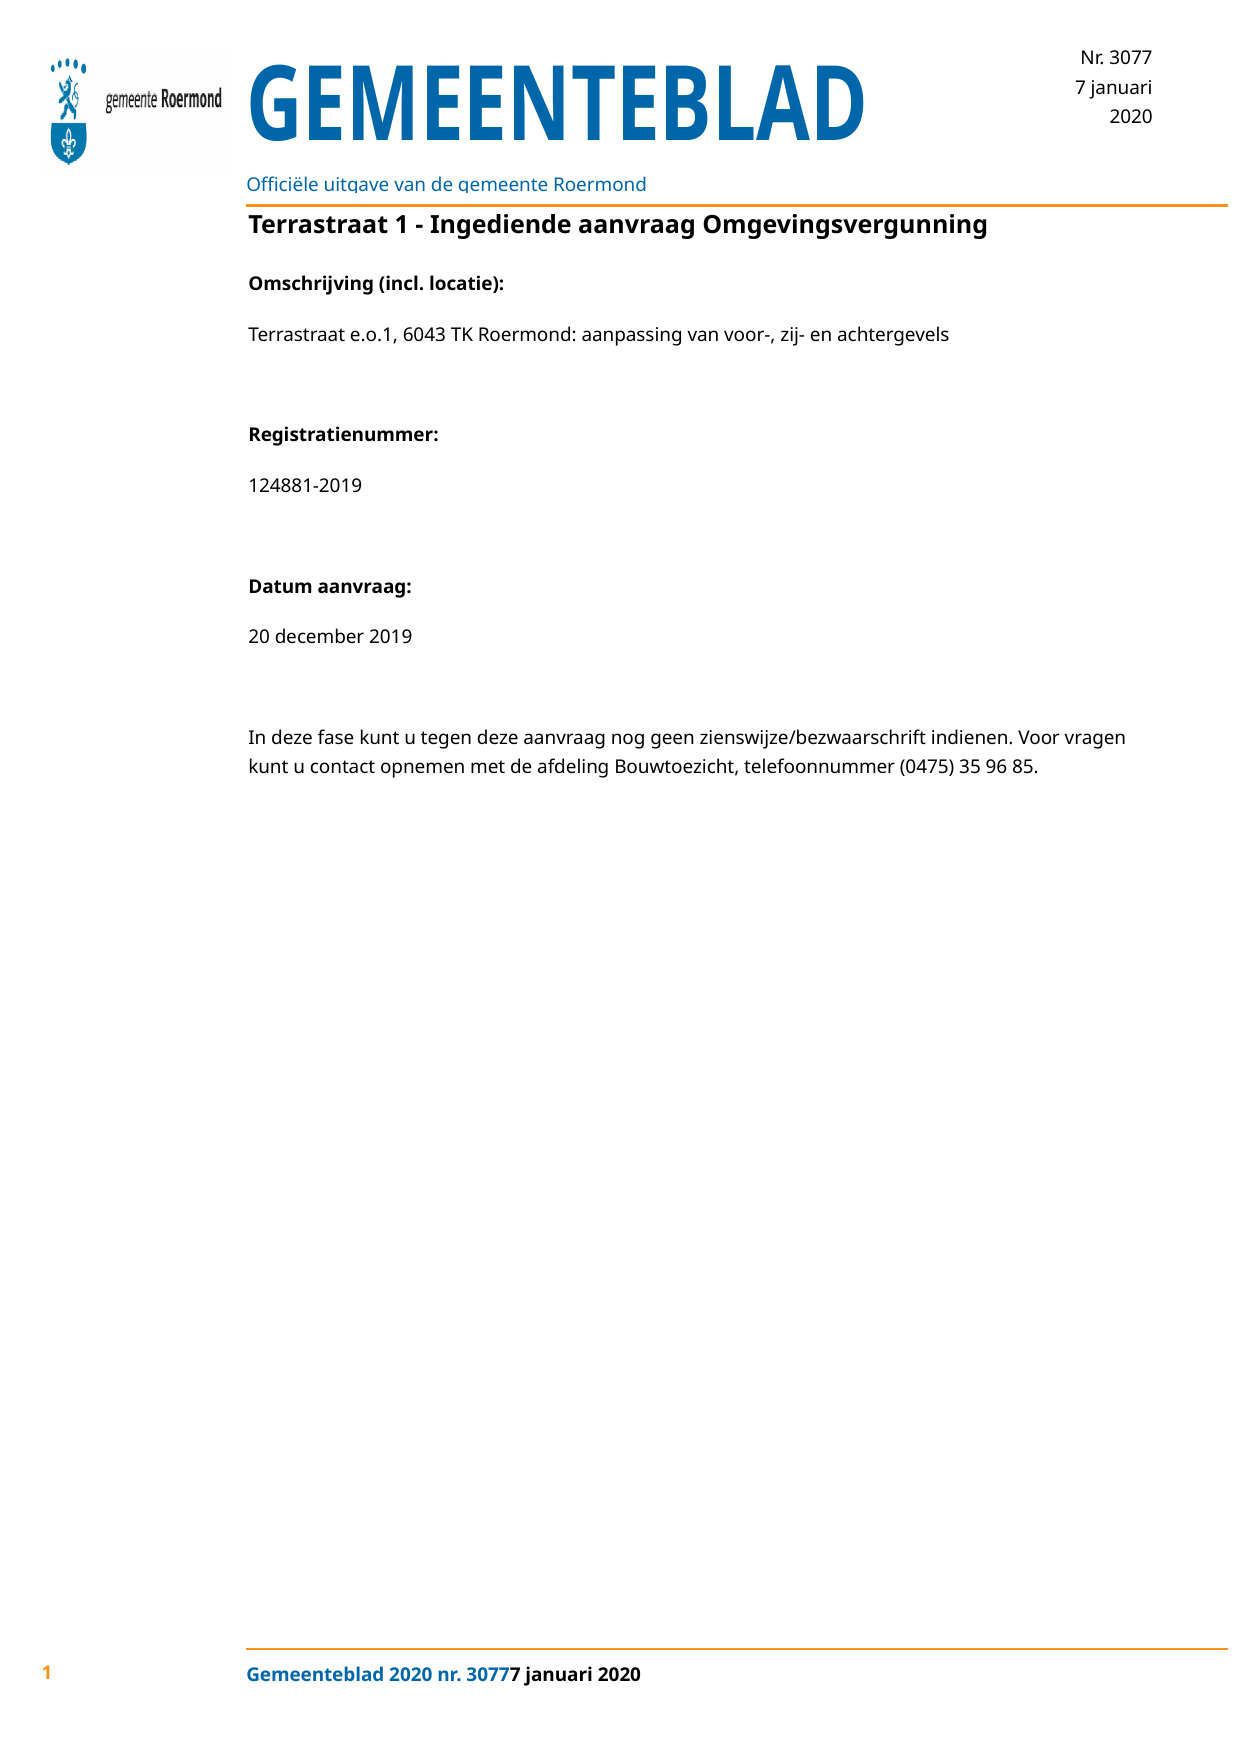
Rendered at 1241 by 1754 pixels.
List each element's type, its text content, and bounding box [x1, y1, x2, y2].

text Terrastraat 1 - Ingediende aanvraag Omgevingsvergunning [248, 207, 1152, 241]
text 124881-2019 [248, 472, 1152, 498]
text 20 december 2019 [248, 623, 1152, 649]
text Datum aanvraag: [248, 573, 1152, 598]
picture [41, 47, 231, 172]
text Terrastraat e.o.1, 6043 TK Roermond: aanpassing van voor-, zij- en achtergevels [248, 321, 1152, 346]
text Omschrijving (incl. locatie): [248, 270, 1152, 296]
text In deze fase kunt u tegen deze aanvraag nog geen zienswijze/bezwaarschrift indienen. Voor vragen kunt u contact opnemen met de afdeling Bouwtoezicht, telefoonnummer (0475) 35 96 85. [248, 724, 1152, 779]
text Registratienummer: [248, 422, 1152, 447]
